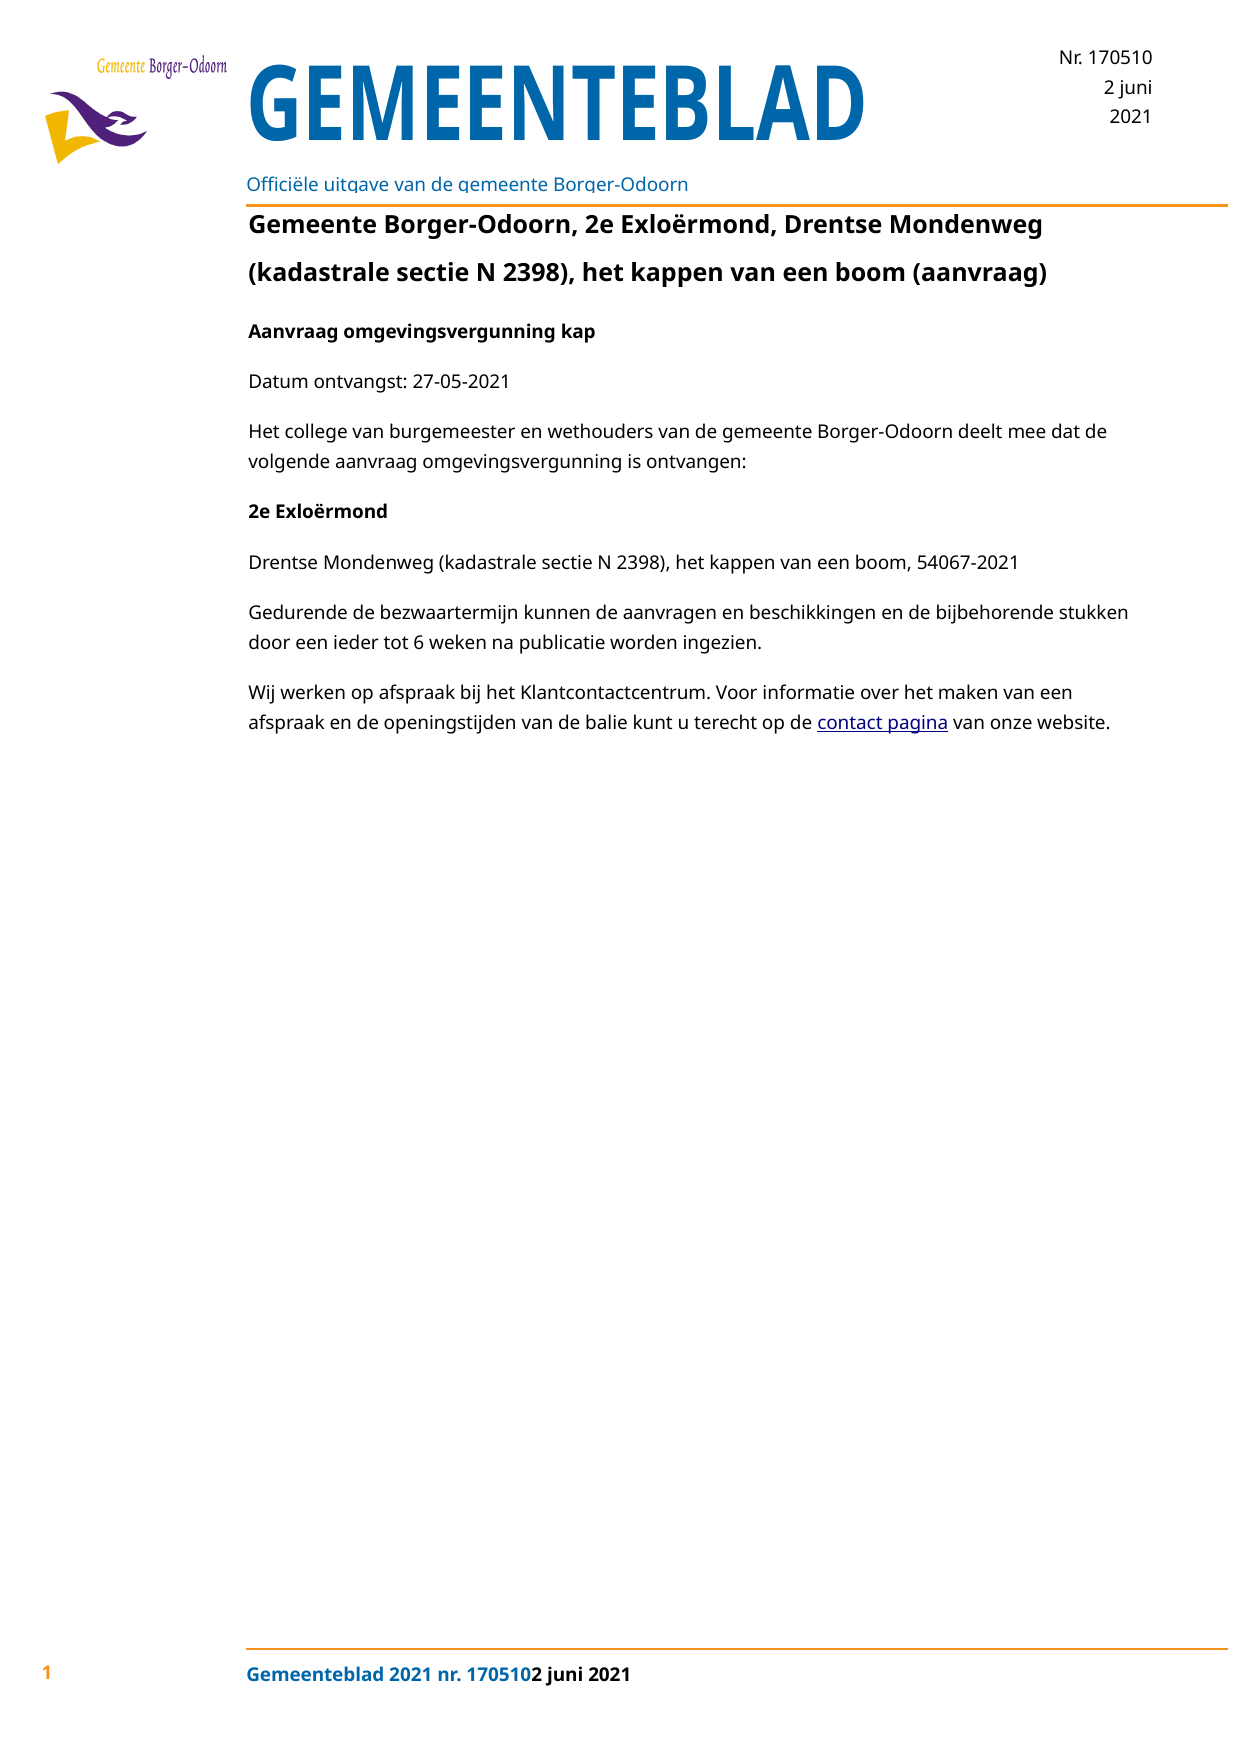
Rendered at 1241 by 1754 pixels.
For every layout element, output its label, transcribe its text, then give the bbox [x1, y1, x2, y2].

text 2e Exloërmond [248, 499, 1152, 524]
text Aanvraag omgevingsvergunning kap [248, 318, 1152, 344]
picture [41, 47, 231, 172]
text Drentse Mondenweg (kadastrale sectie N 2398), het kappen van een boom, 54067-2021 [248, 549, 1152, 575]
text Gemeente Borger-Odoorn, 2e Exloërmond, Drentse Mondenweg (kadastrale sectie N 2398), het kappen van een boom (aanvraag) [248, 207, 1152, 288]
text Gedurende de bezwaartermijn kunnen de aanvragen en beschikkingen en de bijbehorende stukken door een ieder tot 6 weken na publicatie worden ingezien. [248, 599, 1152, 655]
text Het college van burgemeester en wethouders van de gemeente Borger-Odoorn deelt mee dat de volgende aanvraag omgevingsvergunning is ontvangen: [248, 419, 1152, 474]
text Datum ontvangst: 27-05-2021 [248, 368, 1152, 394]
text Wij werken op afspraak bij het Klantcontactcentrum. Voor informatie over het maken van een afspraak en de openingstijden van de balie kunt u terecht op de contact pagina van onze website. [248, 679, 1152, 735]
